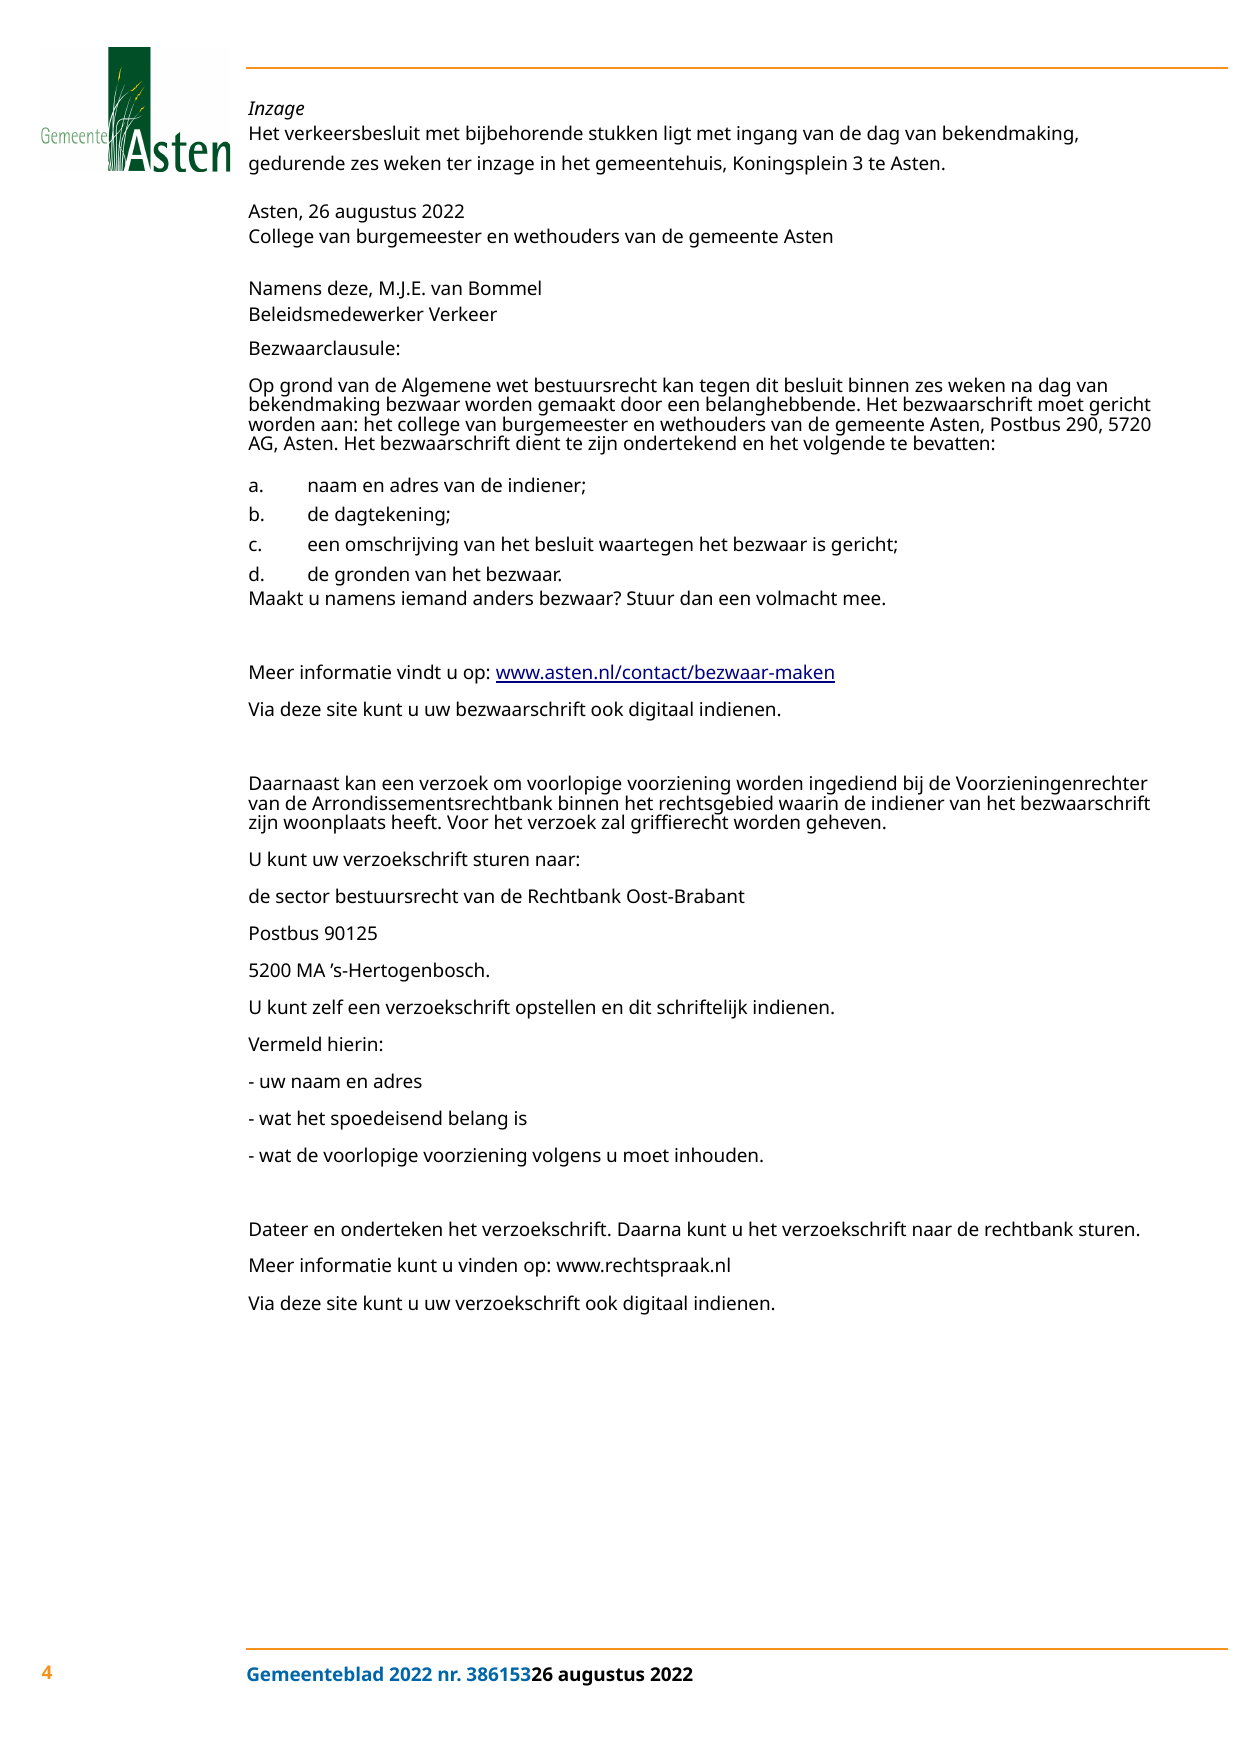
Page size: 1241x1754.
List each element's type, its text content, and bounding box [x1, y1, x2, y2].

text Asten, 26 augustus 2022 [248, 198, 1152, 224]
text Daarnaast kan een verzoek om voorlopige voorziening worden ingediend bij de Voorzieningenrechter van de Arrondissementsrechtbank binnen het rechtsgebied waarin de indiener van het bezwaarschrift zijn woonplaats heeft. Voor het verzoek zal griffierecht worden geheven. [248, 775, 1152, 833]
text - uw naam en adres [248, 1073, 1152, 1092]
text College van burgemeester en wethouders van de gemeente Asten [248, 224, 1152, 249]
text Meer informatie kunt u vinden op: www.rechtspraak.nl [248, 1257, 1152, 1277]
text U kunt zelf een verzoekschrift opstellen en dit schriftelijk indienen. [248, 999, 1152, 1018]
text U kunt uw verzoekschrift sturen naar: [248, 851, 1152, 870]
text Dateer en onderteken het verzoekschrift. Daarna kunt u het verzoekschrift naar de rechtbank sturen. [248, 1221, 1152, 1240]
list naam en adres van de indiener; [248, 472, 1152, 498]
text Namens deze, M.J.E. van Bommel [248, 275, 1152, 301]
text - wat het spoedeisend belang is [248, 1109, 1152, 1129]
text Maakt u namens iemand anders bezwaar? Stuur dan een volmacht mee. [248, 590, 1152, 609]
picture [41, 47, 231, 172]
list de gronden van het bezwaar. [248, 561, 1152, 586]
list de dagtekening; [248, 502, 1152, 527]
text Via deze site kunt u uw bezwaarschrift ook digitaal indienen. [248, 701, 1152, 721]
text 5200 MA ’s-Hertogenbosch. [248, 962, 1152, 981]
text Meer informatie vindt u op: www.asten.nl/contact/bezwaar-maken [248, 664, 1152, 683]
list een omschrijving van het besluit waartegen het bezwaar is gericht; [248, 531, 1152, 557]
text Postbus 90125 [248, 925, 1152, 944]
text Vermeld hierin: [248, 1036, 1152, 1055]
text Via deze site kunt u uw verzoekschrift ook digitaal indienen. [248, 1294, 1152, 1314]
text Op grond van de Algemene wet bestuursrecht kan tegen dit besluit binnen zes weken na dag van bekendmaking bezwaar worden gemaakt door een belanghebbende. Het bezwaarschrift moet gericht worden aan: het college van burgemeester en wethouders van de gemeente Asten, Postbus 290, 5720 AG, Asten. Het bezwaarschrift dient te zijn ondertekend en het volgende te bevatten: [248, 377, 1152, 454]
text Bezwaarclausule: [248, 340, 1152, 359]
text Beleidsmedewerker Verkeer [248, 301, 1152, 327]
text - wat de voorlopige voorziening volgens u moet inhouden. [248, 1147, 1152, 1166]
text Inzage [248, 95, 1152, 121]
text de sector bestuursrecht van de Rechtbank Oost-Brabant [248, 888, 1152, 907]
text Het verkeersbesluit met bijbehorende stukken ligt met ingang van de dag van bekendmaking, gedurende zes weken ter inzage in het gemeentehuis, Koningsplein 3 te Asten. [248, 121, 1152, 176]
